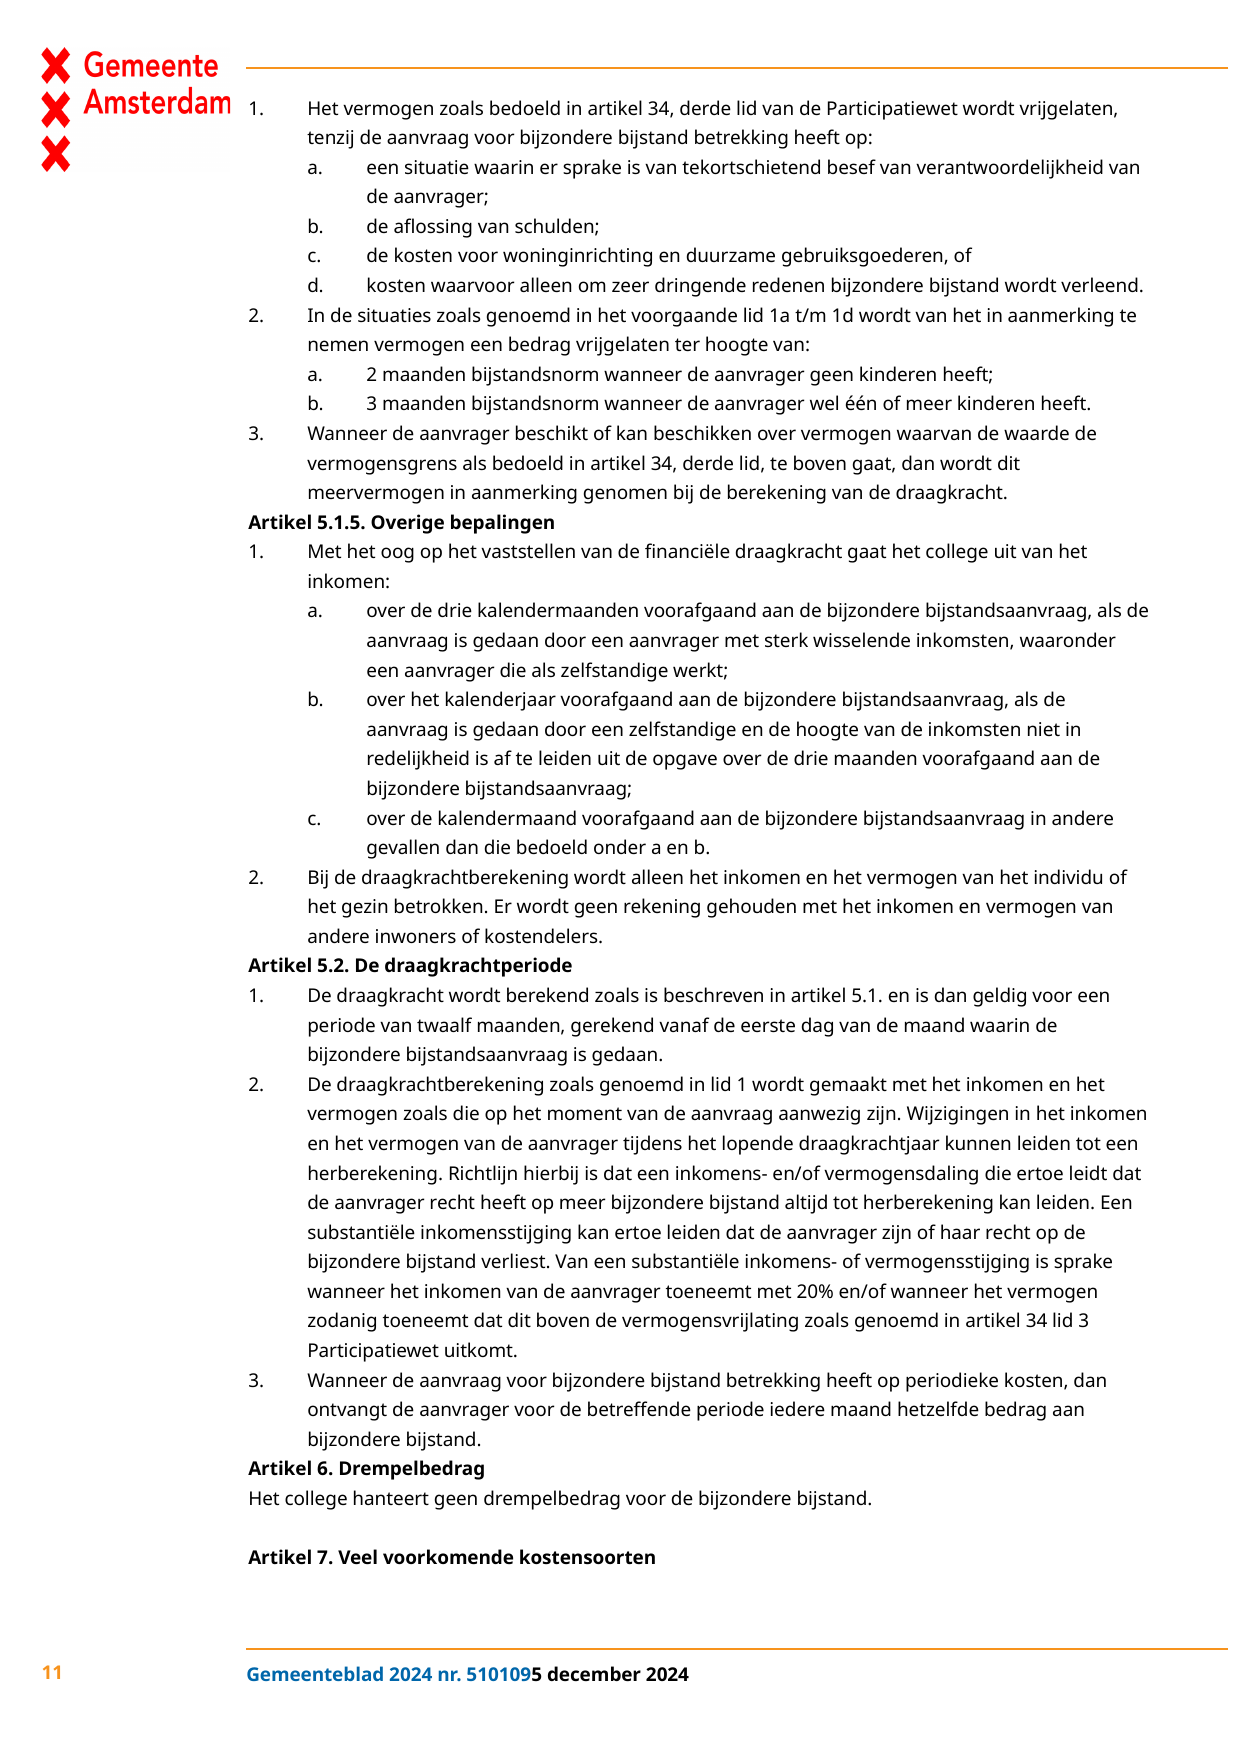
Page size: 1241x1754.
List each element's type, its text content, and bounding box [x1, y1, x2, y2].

list Het vermogen zoals bedoeld in artikel 34, derde lid van de Participatiewet wordt vrijgelaten, tenzij de aanvraag voor bijzondere bijstand betrekking heeft op: [248, 95, 1152, 150]
list In de situaties zoals genoemd in het voorgaande lid 1a t/m 1d wordt van het in aanmerking te nemen vermogen een bedrag vrijgelaten ter hoogte van: [248, 302, 1152, 357]
list 2 maanden bijstandsnorm wanneer de aanvrager geen kinderen heeft; [307, 361, 1152, 387]
list de aflossing van schulden; [307, 213, 1152, 239]
list een situatie waarin er sprake is van tekortschietend besef van verantwoordelijkheid van de aanvrager; [307, 154, 1152, 209]
text Het college hanteert geen drempelbedrag voor de bijzondere bijstand. [248, 1485, 1152, 1511]
list over de drie kalendermaanden voorafgaand aan de bijzondere bijstandsaanvraag, als de aanvraag is gedaan door een aanvrager met sterk wisselende inkomsten, waaronder een aanvrager die als zelfstandige werkt; [307, 598, 1152, 683]
list 3 maanden bijstandsnorm wanneer de aanvrager wel één of meer kinderen heeft. [307, 391, 1152, 416]
picture [41, 47, 231, 172]
list over de kalendermaand voorafgaand aan de bijzondere bijstandsaanvraag in andere gevallen dan die bedoeld onder a en b. [307, 805, 1152, 860]
list over het kalenderjaar voorafgaand aan de bijzondere bijstandsaanvraag, als de aanvraag is gedaan door een zelfstandige en de hoogte van de inkomsten niet in redelijkheid is af te leiden uit de opgave over de drie maanden voorafgaand aan de bijzondere bijstandsaanvraag; [307, 686, 1152, 801]
list De draagkrachtberekening zoals genoemd in lid 1 wordt gemaakt met het inkomen en het vermogen zoals die op het moment van de aanvraag aanwezig zijn. Wijzigingen in het inkomen en het vermogen van de aanvrager tijdens het lopende draagkrachtjaar kunnen leiden tot een herberekening. Richtlijn hierbij is dat een inkomens- en/of vermogensdaling die ertoe leidt dat de aanvrager recht heeft op meer bijzondere bijstand altijd tot herberekening kan leiden. Een substantiële inkomensstijging kan ertoe leiden dat de aanvrager zijn of haar recht op de bijzondere bijstand verliest. Van een substantiële inkomens- of vermogensstijging is sprake wanneer het inkomen van de aanvrager toeneemt met 20% en/of wanneer het vermogen zodanig toeneemt dat dit boven de vermogensvrijlating zoals genoemd in artikel 34 lid 3 Participatiewet uitkomt. [248, 1071, 1152, 1363]
list De draagkracht wordt berekend zoals is beschreven in artikel 5.1. en is dan geldig voor een periode van twaalf maanden, gerekend vanaf de eerste dag van de maand waarin de bijzondere bijstandsaanvraag is gedaan. [248, 982, 1152, 1067]
text Artikel 5.1.5. Overige bepalingen [248, 509, 1152, 535]
list Bij de draagkrachtberekening wordt alleen het inkomen en het vermogen van het individu of het gezin betrokken. Er wordt geen rekening gehouden met het inkomen en vermogen van andere inwoners of kostendelers. [248, 864, 1152, 949]
text Artikel 6. Drempelbedrag [248, 1456, 1152, 1481]
text Artikel 7. Veel voorkomende kostensoorten [248, 1544, 1152, 1570]
list Met het oog op het vaststellen van de financiële draagkracht gaat het college uit van het inkomen: [248, 538, 1152, 594]
list Wanneer de aanvraag voor bijzondere bijstand betrekking heeft op periodieke kosten, dan ontvangt de aanvrager voor de betreffende periode iedere maand hetzelfde bedrag aan bijzondere bijstand. [248, 1367, 1152, 1452]
list de kosten voor woninginrichting en duurzame gebruiksgoederen, of [307, 243, 1152, 268]
list kosten waarvoor alleen om zeer dringende redenen bijzondere bijstand wordt verleend. [307, 272, 1152, 298]
list Wanneer de aanvrager beschikt of kan beschikken over vermogen waarvan de waarde de vermogensgrens als bedoeld in artikel 34, derde lid, te boven gaat, dan wordt dit meervermogen in aanmerking genomen bij de berekening van de draagkracht. [248, 420, 1152, 505]
text Artikel 5.2. De draagkrachtperiode [248, 953, 1152, 978]
